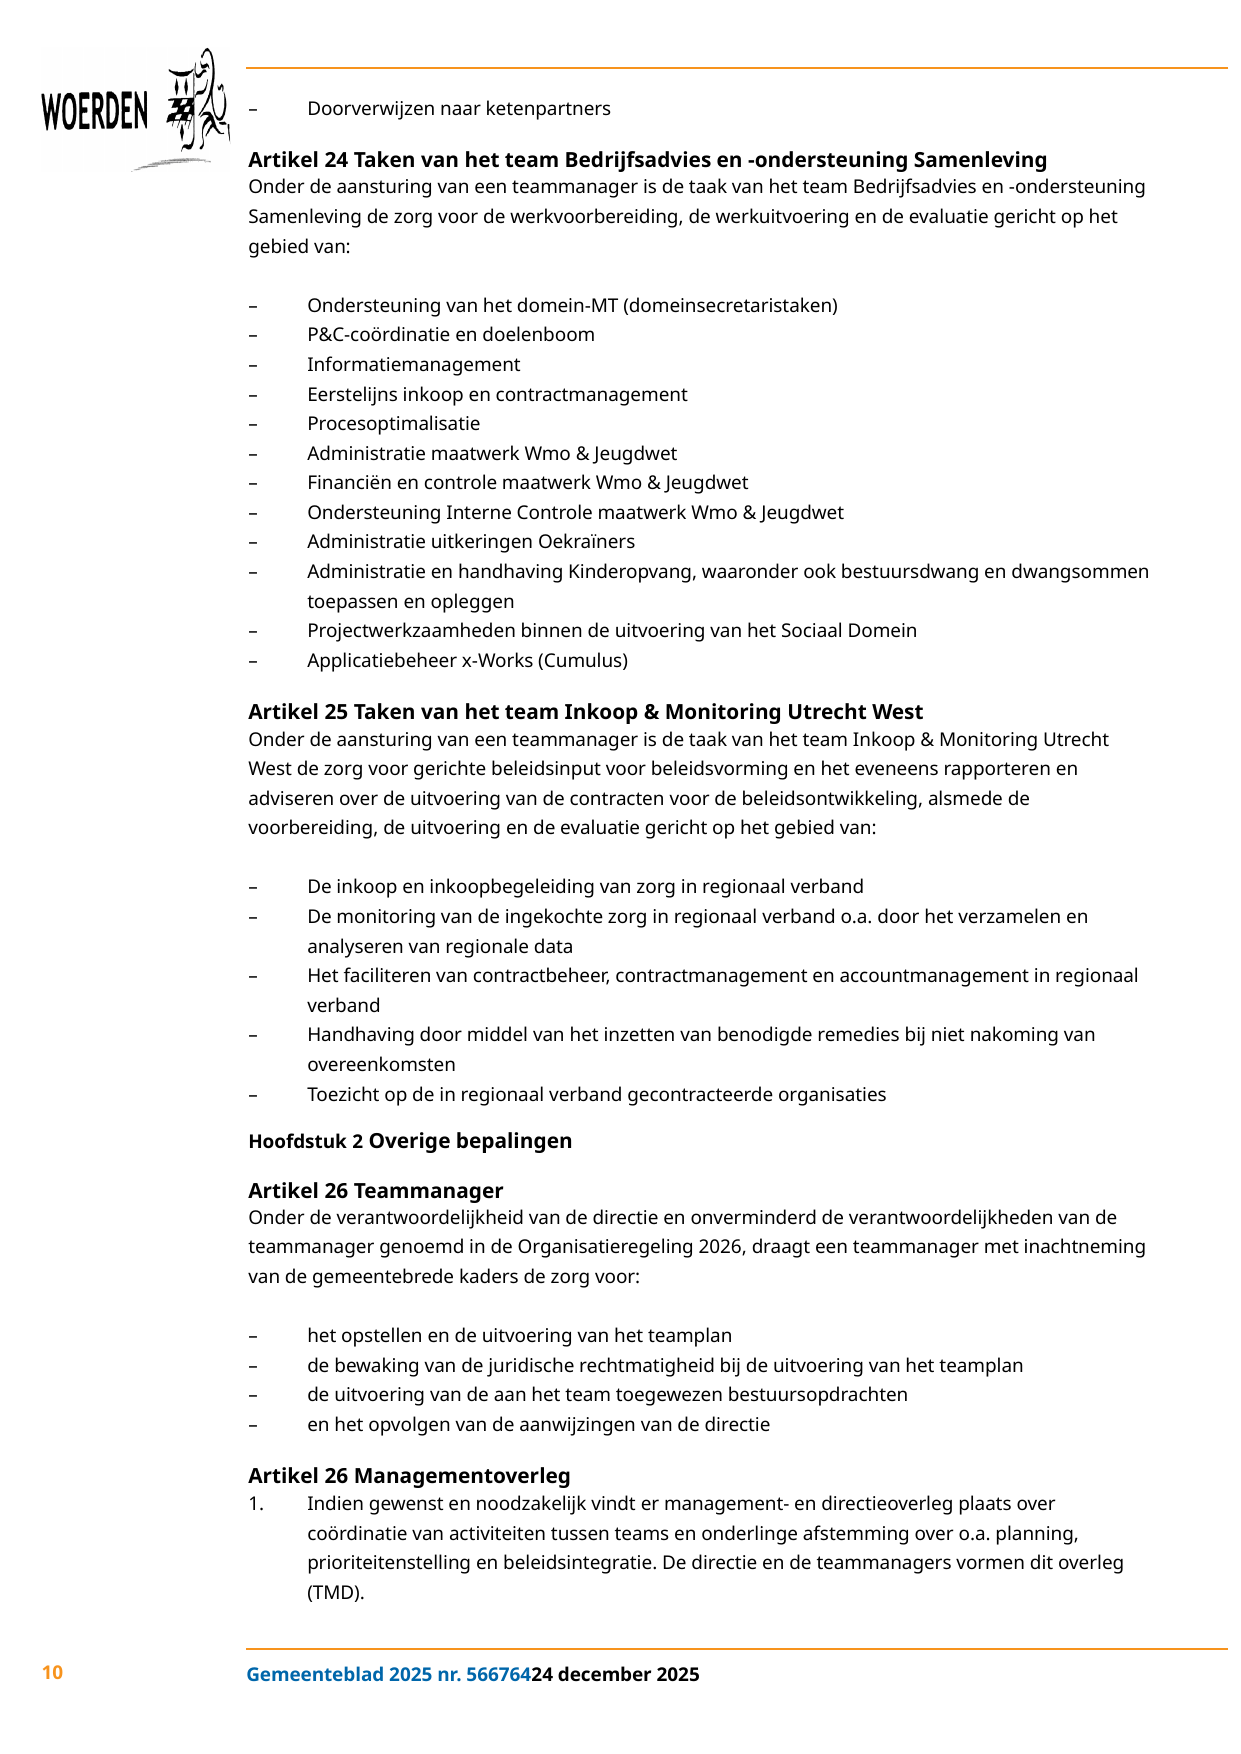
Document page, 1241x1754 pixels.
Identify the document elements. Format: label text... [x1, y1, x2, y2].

list de bewaking van de juridische rechtmatigheid bij de uitvoering van het teamplan [248, 1352, 1152, 1378]
list Ondersteuning Interne Controle maatwerk Wmo & Jeugdwet [248, 499, 1152, 525]
list Procesoptimalisatie [248, 410, 1152, 436]
picture [41, 47, 231, 172]
text Onder de aansturing van een teammanager is de taak van het team Bedrijfsadvies en -ondersteuning Samenleving de zorg voor de werkvoorbereiding, de werkuitvoering en de evaluatie gericht op het gebied van: [248, 174, 1152, 258]
text Artikel 26 Managementoverleg [248, 1462, 1152, 1490]
text Artikel 24 Taken van het team Bedrijfsadvies en -ondersteuning Samenleving [248, 145, 1152, 174]
text Onder de verantwoordelijkheid van de directie en onverminderd de verantwoordelijkheden van de teammanager genoemd in de Organisatieregeling 2026, draagt een teammanager met inachtneming van de gemeentebrede kaders de zorg voor: [248, 1204, 1152, 1289]
list P&C-coördinatie en doelenboom [248, 322, 1152, 347]
text Onder de aansturing van een teammanager is de taak van het team Inkoop & Monitoring Utrecht West de zorg voor gerichte beleidsinput voor beleidsvorming en het eveneens rapporteren en adviseren over de uitvoering van de contracten voor de beleidsontwikkeling, alsmede de voorbereiding, de uitvoering en de evaluatie gericht op het gebied van: [248, 726, 1152, 840]
list Projectwerkzaamheden binnen de uitvoering van het Sociaal Domein [248, 617, 1152, 643]
list Toezicht op de in regionaal verband gecontracteerde organisaties [248, 1081, 1152, 1107]
list Indien gewenst en noodzakelijk vindt er management- en directieoverleg plaats over coördinatie van activiteiten tussen teams en onderlinge afstemming over o.a. planning, prioriteitenstelling en beleidsintegratie. De directie en de teammanagers vormen dit overleg (TMD). [248, 1490, 1152, 1604]
text Hoofdstuk 2 Overige bepalingen [248, 1126, 1152, 1155]
list De inkoop en inkoopbegeleiding van zorg in regionaal verband [248, 874, 1152, 899]
list Handhaving door middel van het inzetten van benodigde remedies bij niet nakoming van overeenkomsten [248, 1022, 1152, 1077]
text Artikel 26 Teammanager [248, 1176, 1152, 1204]
list De monitoring van de ingekochte zorg in regionaal verband o.a. door het verzamelen en analyseren van regionale data [248, 903, 1152, 959]
list Administratie maatwerk Wmo & Jeugdwet [248, 440, 1152, 466]
list Ondersteuning van het domein-MT (domeinsecretaristaken) [248, 292, 1152, 318]
list Applicatiebeheer x-Works (Cumulus) [248, 647, 1152, 673]
list en het opvolgen van de aanwijzingen van de directie [248, 1411, 1152, 1437]
list het opstellen en de uitvoering van het teamplan [248, 1322, 1152, 1348]
list Administratie en handhaving Kinderopvang, waaronder ook bestuursdwang en dwangsommen toepassen en opleggen [248, 558, 1152, 613]
list Financiën en controle maatwerk Wmo & Jeugdwet [248, 469, 1152, 495]
list Informatiemanagement [248, 351, 1152, 377]
list Doorverwijzen naar ketenpartners [248, 95, 1152, 121]
list Administratie uitkeringen Oekraïners [248, 529, 1152, 554]
text Artikel 25 Taken van het team Inkoop & Monitoring Utrecht West [248, 697, 1152, 726]
list Eerstelijns inkoop en contractmanagement [248, 381, 1152, 406]
list Het faciliteren van contractbeheer, contractmanagement en accountmanagement in regionaal verband [248, 962, 1152, 1018]
list de uitvoering van de aan het team toegewezen bestuursopdrachten [248, 1382, 1152, 1407]
